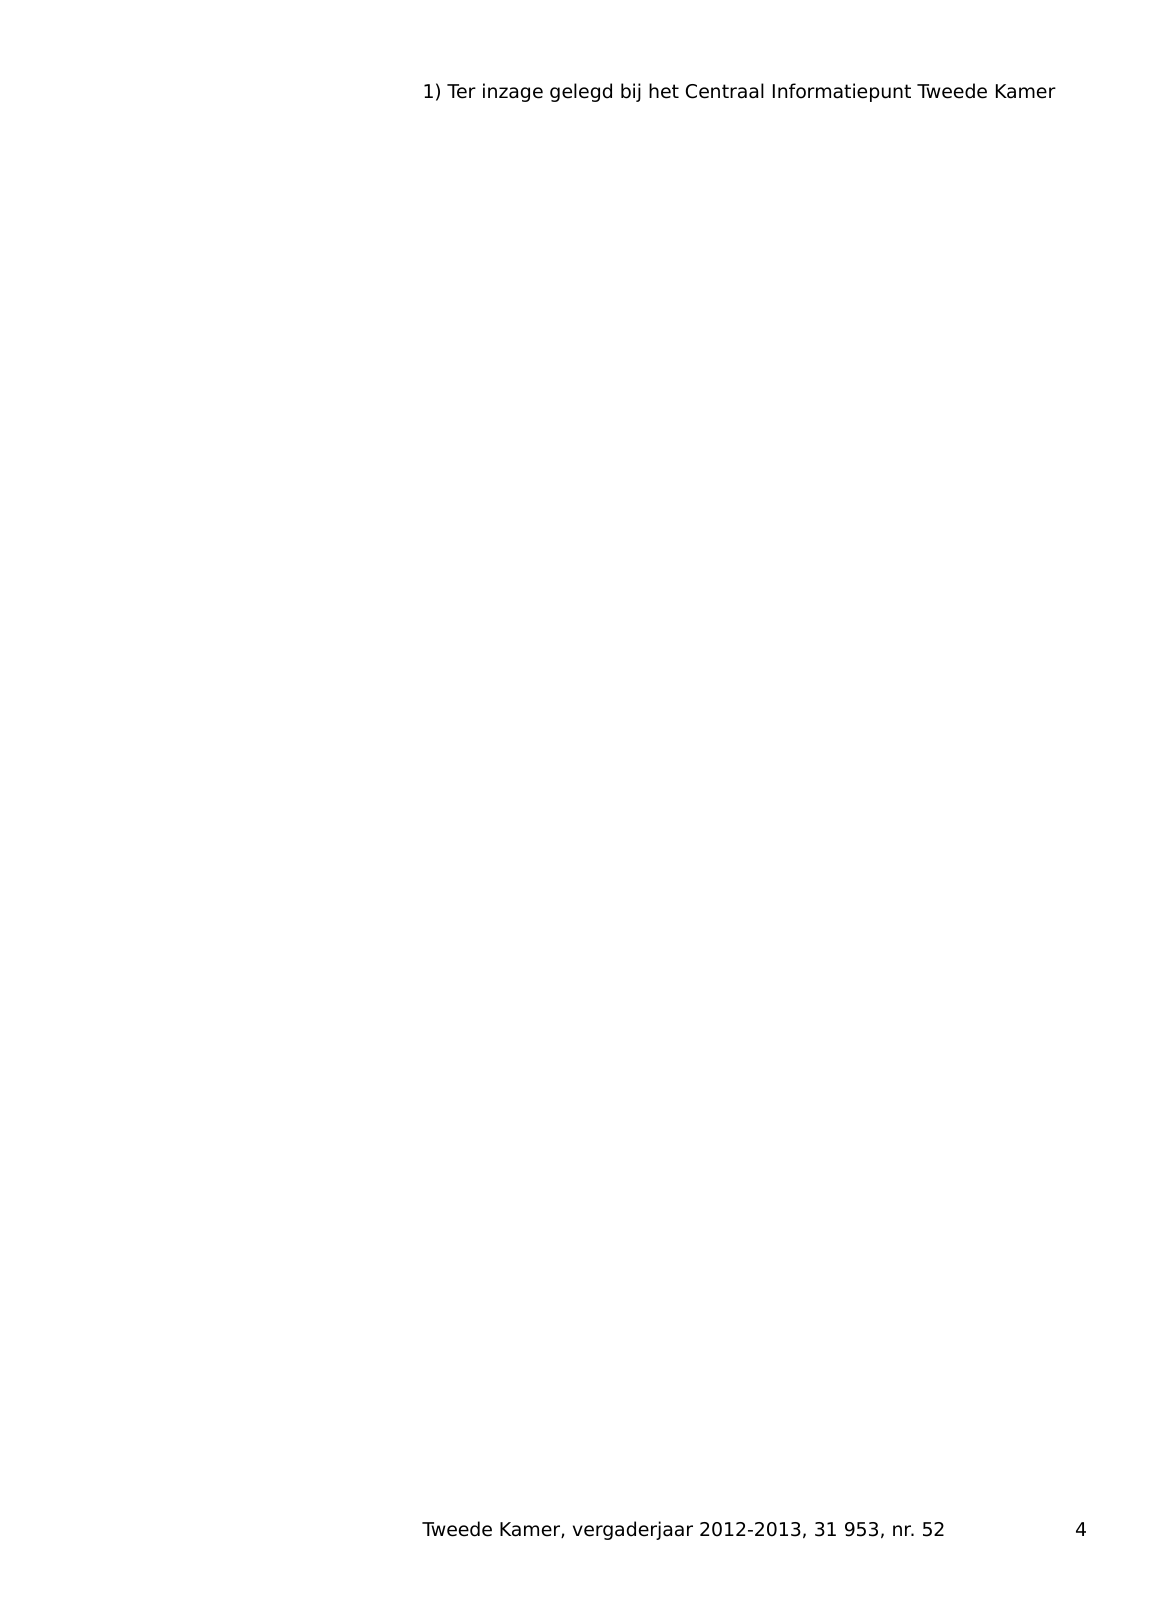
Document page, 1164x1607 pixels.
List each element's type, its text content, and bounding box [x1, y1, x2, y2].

text 1) Ter inzage gelegd bij het Centraal Informatiepunt Tweede Kamer [422, 81, 1087, 103]
